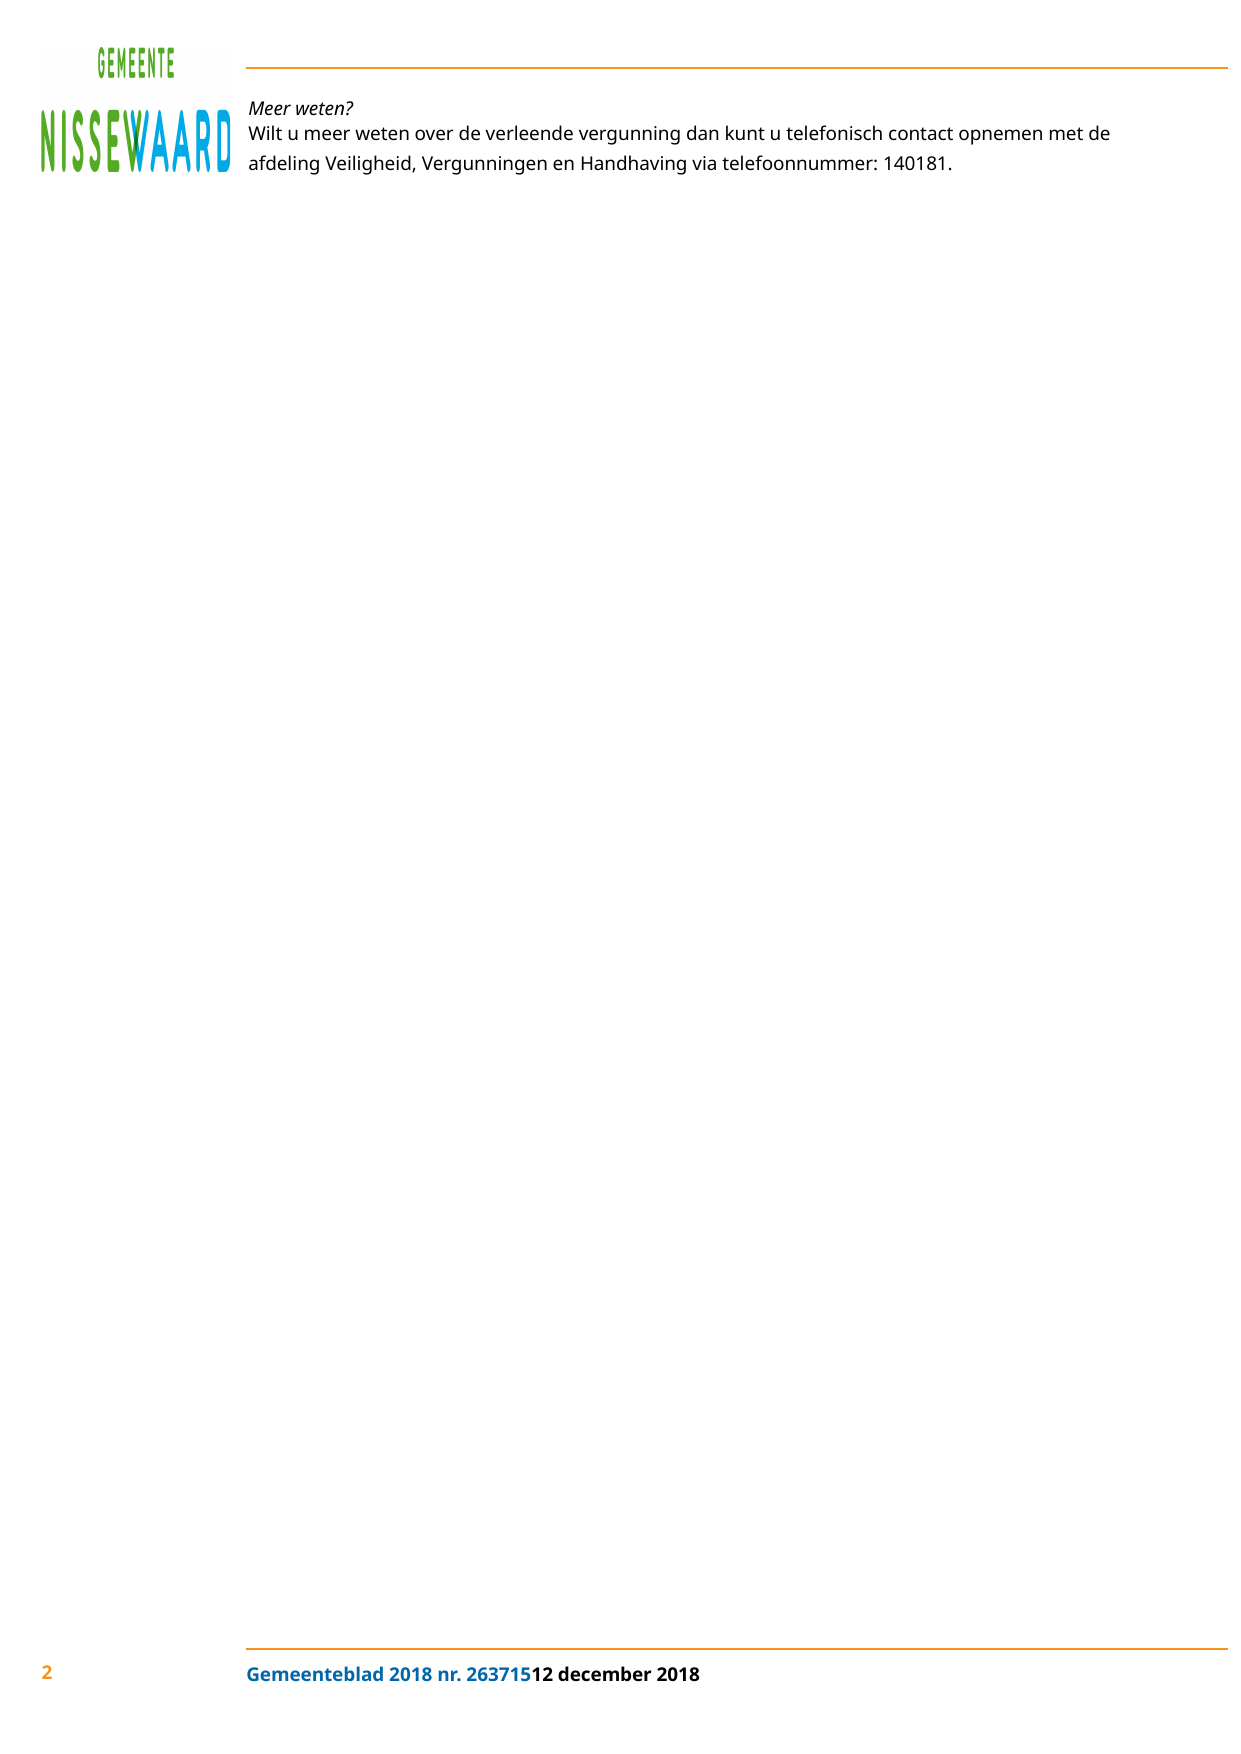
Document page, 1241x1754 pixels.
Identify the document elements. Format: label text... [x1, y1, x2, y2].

text Wilt u meer weten over de verleende vergunning dan kunt u telefonisch contact opnemen met de afdeling Veiligheid, Vergunningen en Handhaving via telefoonnummer: 140181. [248, 121, 1152, 176]
picture [176, 157, 187, 172]
text Meer weten? [248, 95, 1152, 121]
picture [200, 151, 206, 172]
picture [41, 47, 231, 172]
picture [154, 157, 165, 172]
picture [222, 122, 227, 160]
picture [201, 122, 206, 138]
